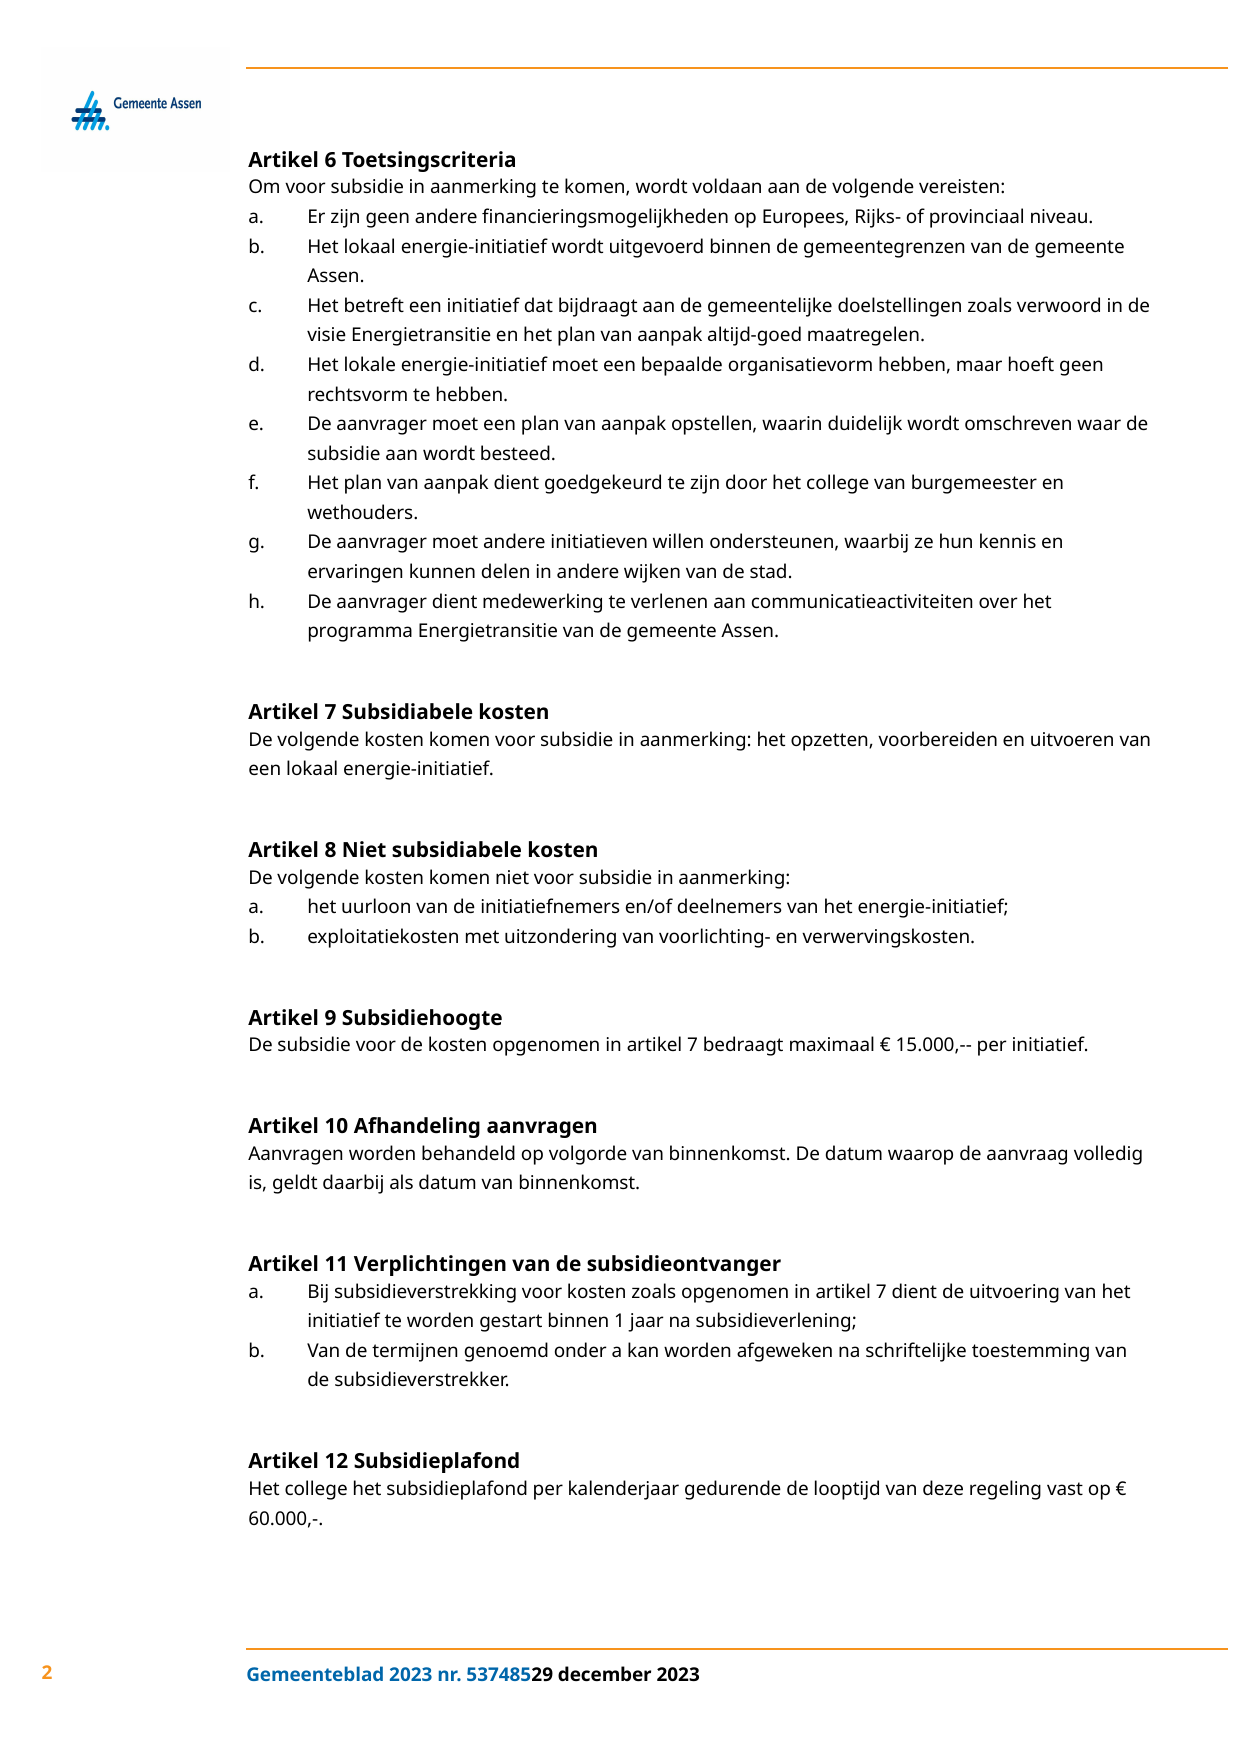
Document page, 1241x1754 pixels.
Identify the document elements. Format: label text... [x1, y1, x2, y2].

list exploitatiekosten met uitzondering van voorlichting- en verwervingskosten. [248, 923, 1152, 949]
text Artikel 11 Verplichtingen van de subsidieontvanger [248, 1249, 1152, 1278]
list De aanvrager moet een plan van aanpak opstellen, waarin duidelijk wordt omschreven waar de subsidie aan wordt besteed. [248, 410, 1152, 466]
list Het betreft een initiatief dat bijdraagt aan de gemeentelijke doelstellingen zoals verwoord in de visie Energietransitie en het plan van aanpak altijd-goed maatregelen. [248, 292, 1152, 347]
list Het plan van aanpak dient goedgekeurd te zijn door het college van burgemeester en wethouders. [248, 469, 1152, 525]
text Artikel 10 Afhandeling aanvragen [248, 1111, 1152, 1140]
text Om voor subsidie in aanmerking te komen, wordt voldaan aan de volgende vereisten: [248, 174, 1152, 199]
list Het lokale energie-initiatief moet een bepaalde organisatievorm hebben, maar hoeft geen rechtsvorm te hebben. [248, 351, 1152, 406]
list Bij subsidieverstrekking voor kosten zoals opgenomen in artikel 7 dient de uitvoering van het initiatief te worden gestart binnen 1 jaar na subsidieverlening; [248, 1278, 1152, 1333]
text De volgende kosten komen niet voor subsidie in aanmerking: [248, 864, 1152, 889]
text De subsidie voor de kosten opgenomen in artikel 7 bedraagt maximaal € 15.000,-- per initiatief. [248, 1031, 1152, 1057]
text Artikel 8 Niet subsidiabele kosten [248, 835, 1152, 864]
text De volgende kosten komen voor subsidie in aanmerking: het opzetten, voorbereiden en uitvoeren van een lokaal energie-initiatief. [248, 726, 1152, 781]
text Artikel 6 Toetsingscriteria [248, 145, 1152, 174]
list De aanvrager dient medewerking te verlenen aan communicatieactiviteiten over het programma Energietransitie van de gemeente Assen. [248, 588, 1152, 643]
text Aanvragen worden behandeld op volgorde van binnenkomst. De datum waarop de aanvraag volledig is, geldt daarbij als datum van binnenkomst. [248, 1140, 1152, 1195]
picture [41, 47, 231, 172]
list Er zijn geen andere financieringsmogelijkheden op Europees, Rijks- of provinciaal niveau. [248, 203, 1152, 229]
list Het lokaal energie-initiatief wordt uitgevoerd binnen de gemeentegrenzen van de gemeente Assen. [248, 233, 1152, 288]
text Artikel 9 Subsidiehoogte [248, 1003, 1152, 1031]
list Van de termijnen genoemd onder a kan worden afgeweken na schriftelijke toestemming van de subsidieverstrekker. [248, 1337, 1152, 1392]
text Artikel 7 Subsidiabele kosten [248, 697, 1152, 726]
list het uurloon van de initiatiefnemers en/of deelnemers van het energie-initiatief; [248, 893, 1152, 919]
list De aanvrager moet andere initiatieven willen ondersteunen, waarbij ze hun kennis en ervaringen kunnen delen in andere wijken van de stad. [248, 529, 1152, 584]
text Het college het subsidieplafond per kalenderjaar gedurende de looptijd van deze regeling vast op € 60.000,-. [248, 1475, 1152, 1530]
text Artikel 12 Subsidieplafond [248, 1447, 1152, 1475]
